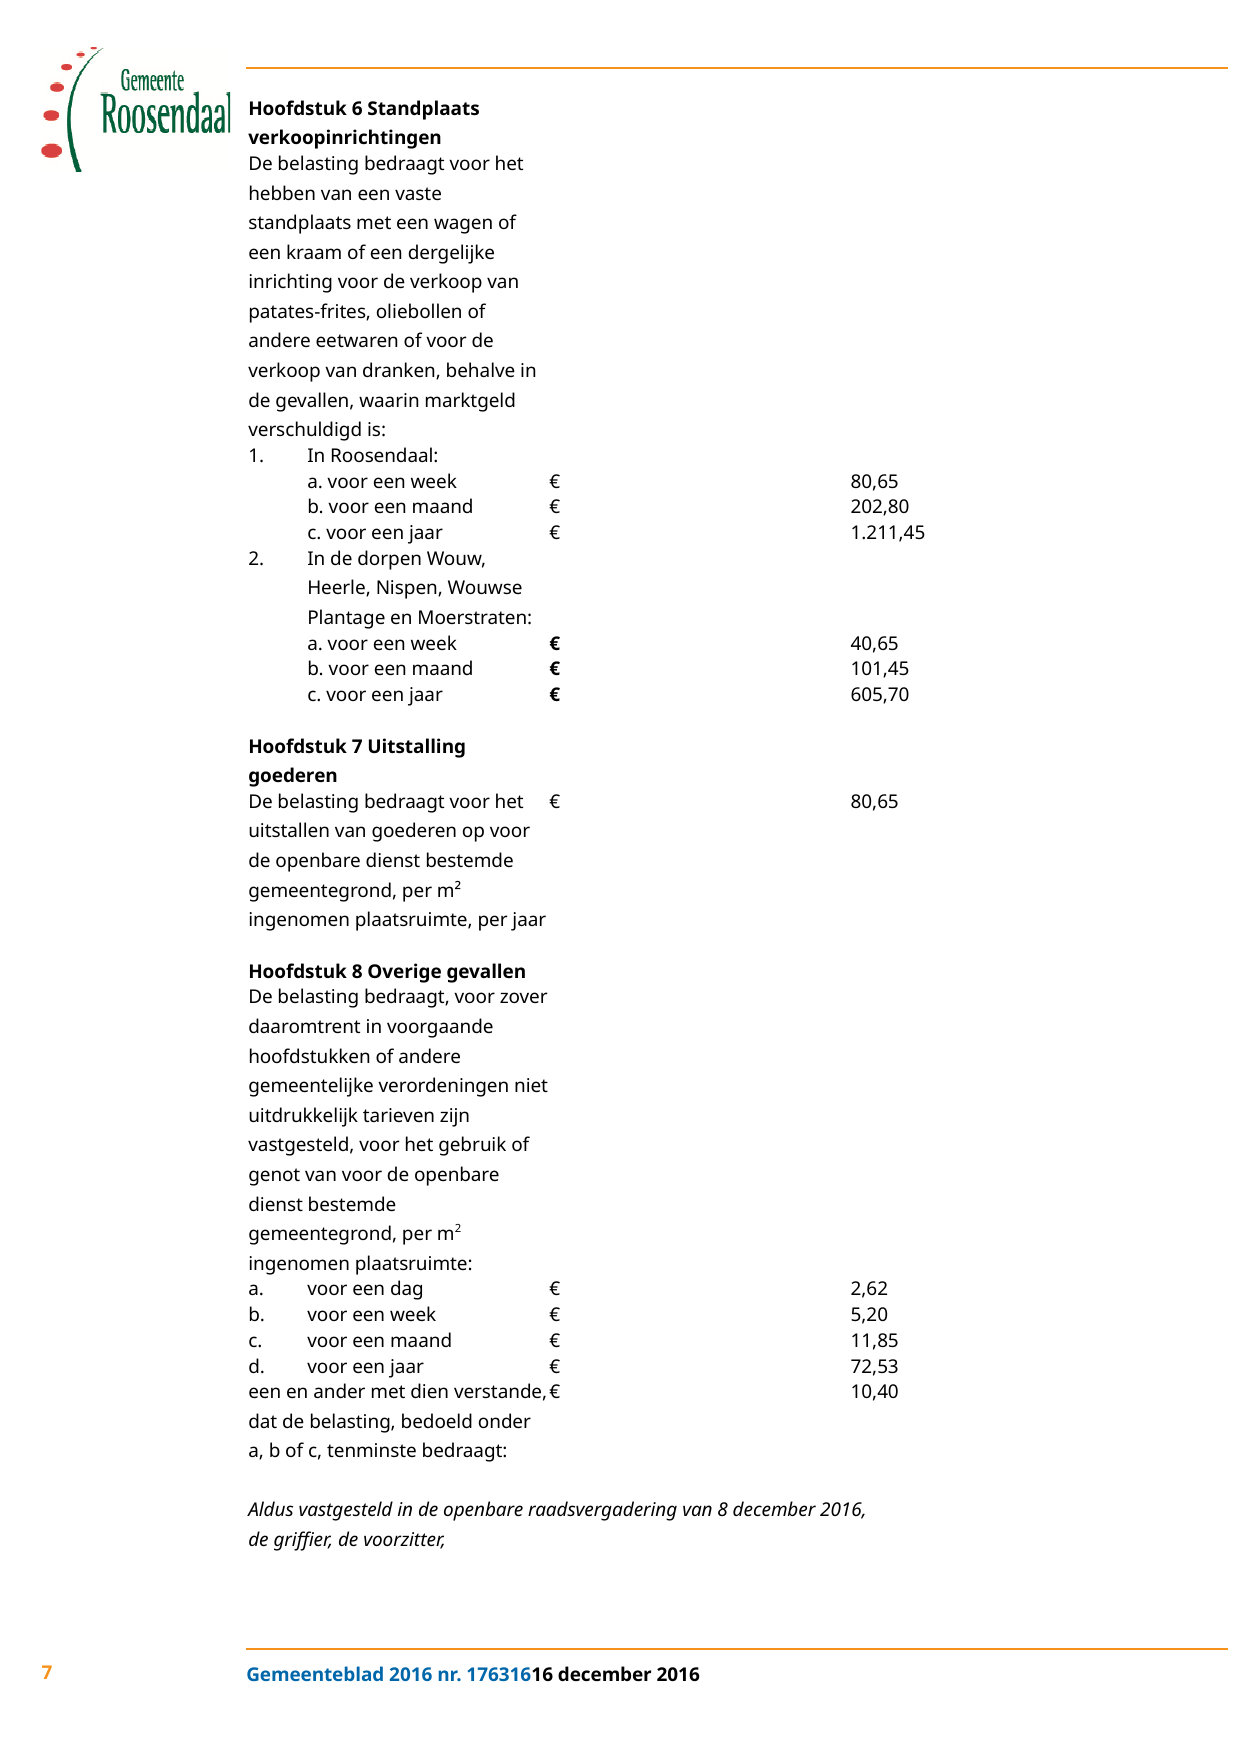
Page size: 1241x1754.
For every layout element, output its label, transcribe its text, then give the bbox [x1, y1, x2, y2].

table_cell Hoofdstuk 6 Standplaats verkoopinrichtingen [248, 95, 549, 150]
table_cell [549, 984, 850, 1276]
table_cell € [549, 519, 850, 545]
table_cell Hoofdstuk 7 Uitstalling goederen [248, 733, 549, 788]
table_cell 80,65 [850, 468, 1152, 493]
text de griffier, de voorzitter, [248, 1526, 1152, 1552]
picture [41, 47, 231, 172]
table_cell 1.211,45 [850, 519, 1152, 545]
table_cell Hoofdstuk 8 Overige gevallen [248, 958, 549, 984]
table_cell € [549, 788, 850, 932]
table_cell [248, 707, 549, 733]
table_cell [850, 545, 1152, 630]
table_cell c. voor een jaar [248, 681, 549, 707]
table_cell [850, 932, 1152, 958]
table_cell 605,70 [850, 681, 1152, 707]
table_cell € [549, 681, 850, 707]
table_cell [549, 150, 850, 442]
table_cell [549, 545, 850, 630]
table_cell 40,65 [850, 630, 1152, 656]
table_cell € [549, 494, 850, 519]
table_cell € [549, 630, 850, 656]
table_cell In Roosendaal: [248, 442, 549, 468]
table_cell 5,20 [850, 1301, 1152, 1327]
table_cell voor een maand [248, 1327, 549, 1353]
table_cell voor een jaar [248, 1353, 549, 1378]
table_cell [850, 958, 1152, 984]
table_cell [850, 150, 1152, 442]
table_cell [549, 442, 850, 468]
table_cell De belasting bedraagt voor het uitstallen van goederen op voor de openbare dienst bestemde gemeentegrond, per m² ingenomen plaatsruimte, per jaar [248, 788, 549, 932]
table_cell [549, 95, 850, 150]
table_cell a. voor een week [248, 630, 549, 656]
table_cell 10,40 [850, 1379, 1152, 1463]
table_cell € [549, 656, 850, 681]
table_cell 80,65 [850, 788, 1152, 932]
table_cell 2,62 [850, 1276, 1152, 1301]
table_cell 101,45 [850, 656, 1152, 681]
table_cell [549, 958, 850, 984]
table_cell € [549, 1301, 850, 1327]
table_cell [850, 95, 1152, 150]
table_cell [850, 984, 1152, 1276]
table_cell voor een week [248, 1301, 549, 1327]
table_cell € [549, 468, 850, 493]
table_cell [549, 707, 850, 733]
table_cell [850, 707, 1152, 733]
table_cell 72,53 [850, 1353, 1152, 1378]
table_cell een en ander met dien verstande, dat de belasting, bedoeld onder a, b of c, tenminste bedraagt: [248, 1379, 549, 1463]
table_cell [850, 733, 1152, 788]
table_cell [248, 932, 549, 958]
table_cell De belasting bedraagt, voor zover daaromtrent in voorgaande hoofdstukken of andere gemeentelijke verordeningen niet uitdrukkelijk tarieven zijn vastgesteld, voor het gebruik of genot van voor de openbare dienst bestemde gemeentegrond, per m2 ingenomen plaatsruimte: [248, 984, 549, 1276]
table_cell € [549, 1353, 850, 1378]
table_cell € [549, 1276, 850, 1301]
table_cell a. voor een week [248, 468, 549, 493]
table_cell De belasting bedraagt voor het hebben van een vaste standplaats met een wagen of een kraam of een dergelijke inrichting voor de verkoop van patates-frites, oliebollen of andere eetwaren of voor de verkoop van dranken, behalve in de gevallen, waarin marktgeld verschuldigd is: [248, 150, 549, 442]
table_cell € [549, 1379, 850, 1463]
text Aldus vastgesteld in de openbare raadsvergadering van 8 december 2016, [248, 1496, 1152, 1522]
table_cell 11,85 [850, 1327, 1152, 1353]
table_cell In de dorpen Wouw, Heerle, Nispen, Wouwse Plantage en Moerstraten: [248, 545, 549, 630]
table_cell b. voor een maand [248, 656, 549, 681]
table_cell 202,80 [850, 494, 1152, 519]
table_cell [549, 733, 850, 788]
table_cell voor een dag [248, 1276, 549, 1301]
table_cell [850, 442, 1152, 468]
table_cell € [549, 1327, 850, 1353]
table_cell b. voor een maand [248, 494, 549, 519]
table_cell [549, 932, 850, 958]
table_cell c. voor een jaar [248, 519, 549, 545]
